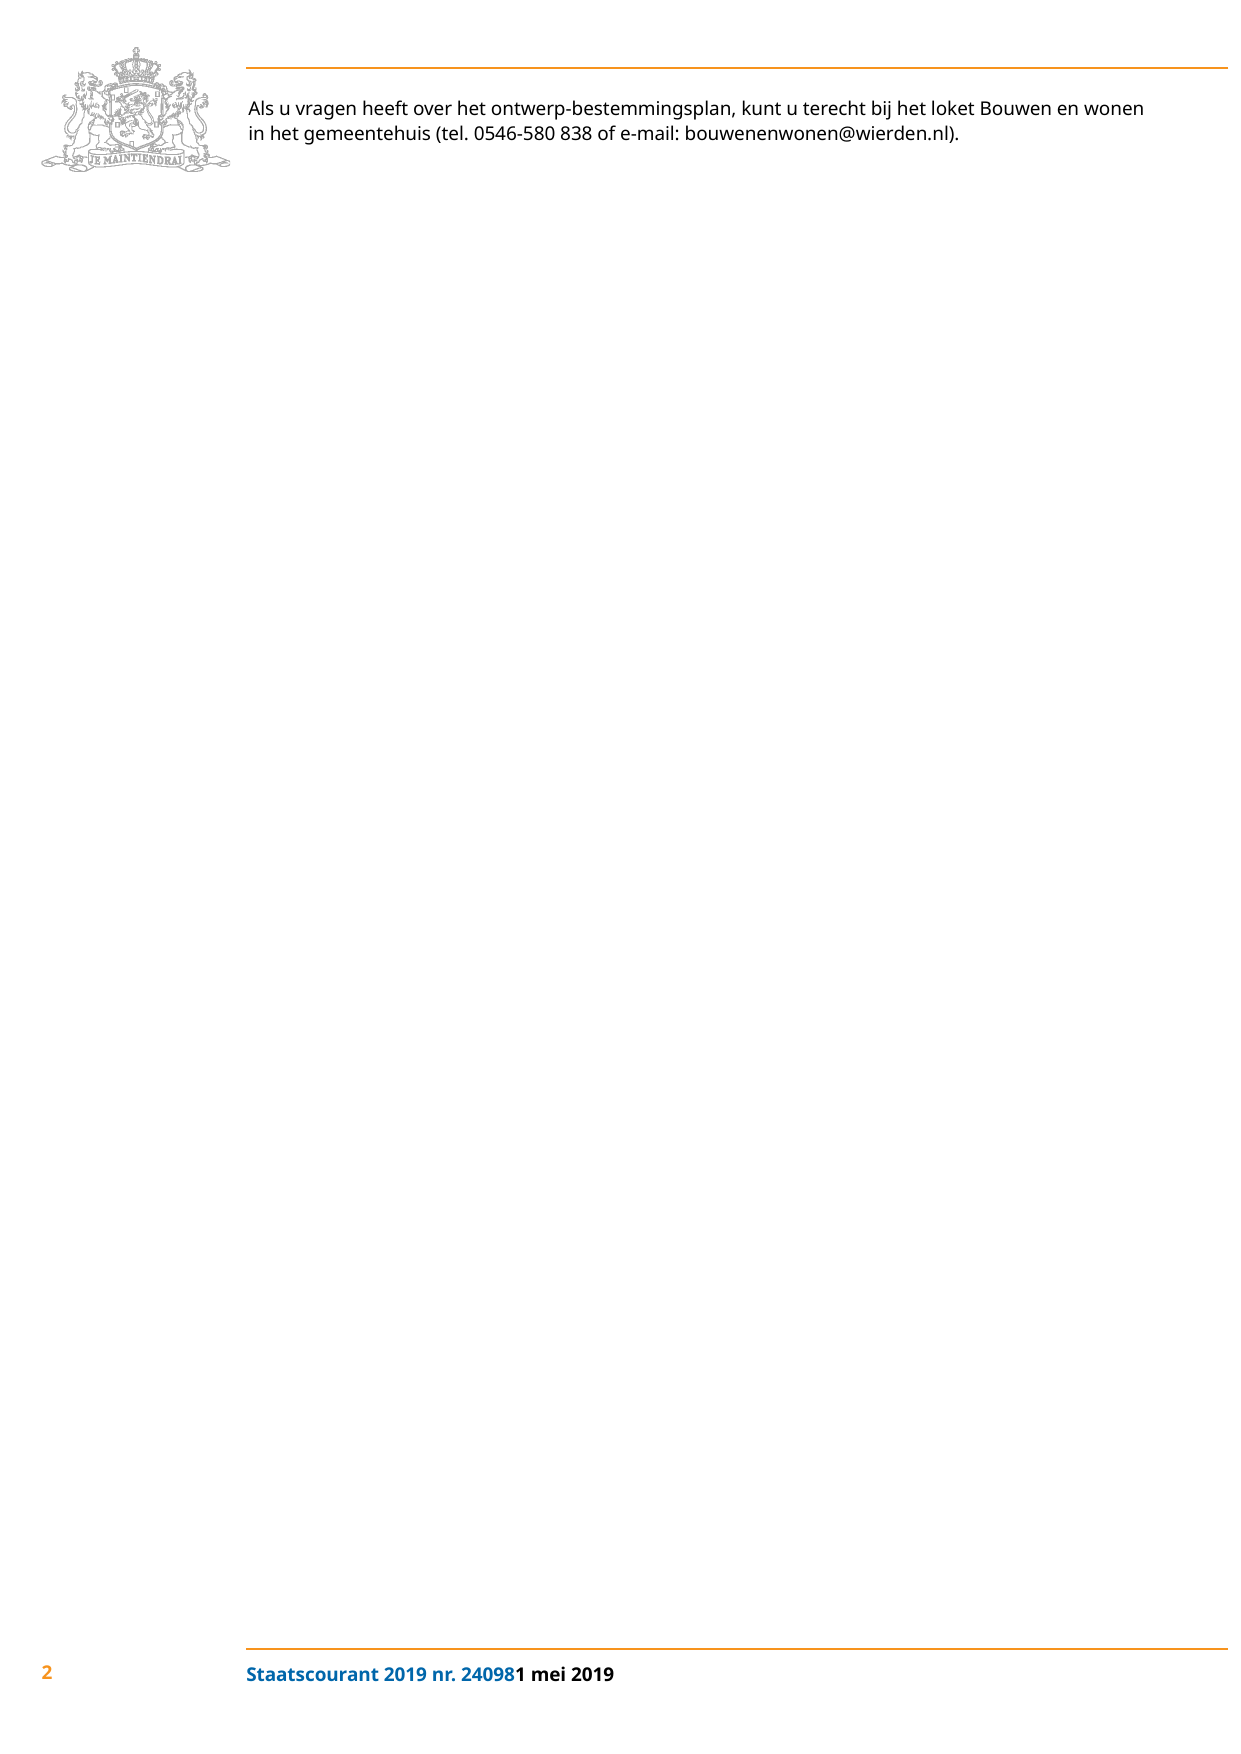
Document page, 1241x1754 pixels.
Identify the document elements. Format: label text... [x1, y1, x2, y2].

text Als u vragen heeft over het ontwerp-bestemmingsplan, kunt u terecht bij het loket Bouwen en wonen in het gemeentehuis (tel. 0546-580 838 of e-mail: bouwenenwonen@wierden.nl). [248, 95, 1152, 146]
picture [41, 47, 231, 172]
